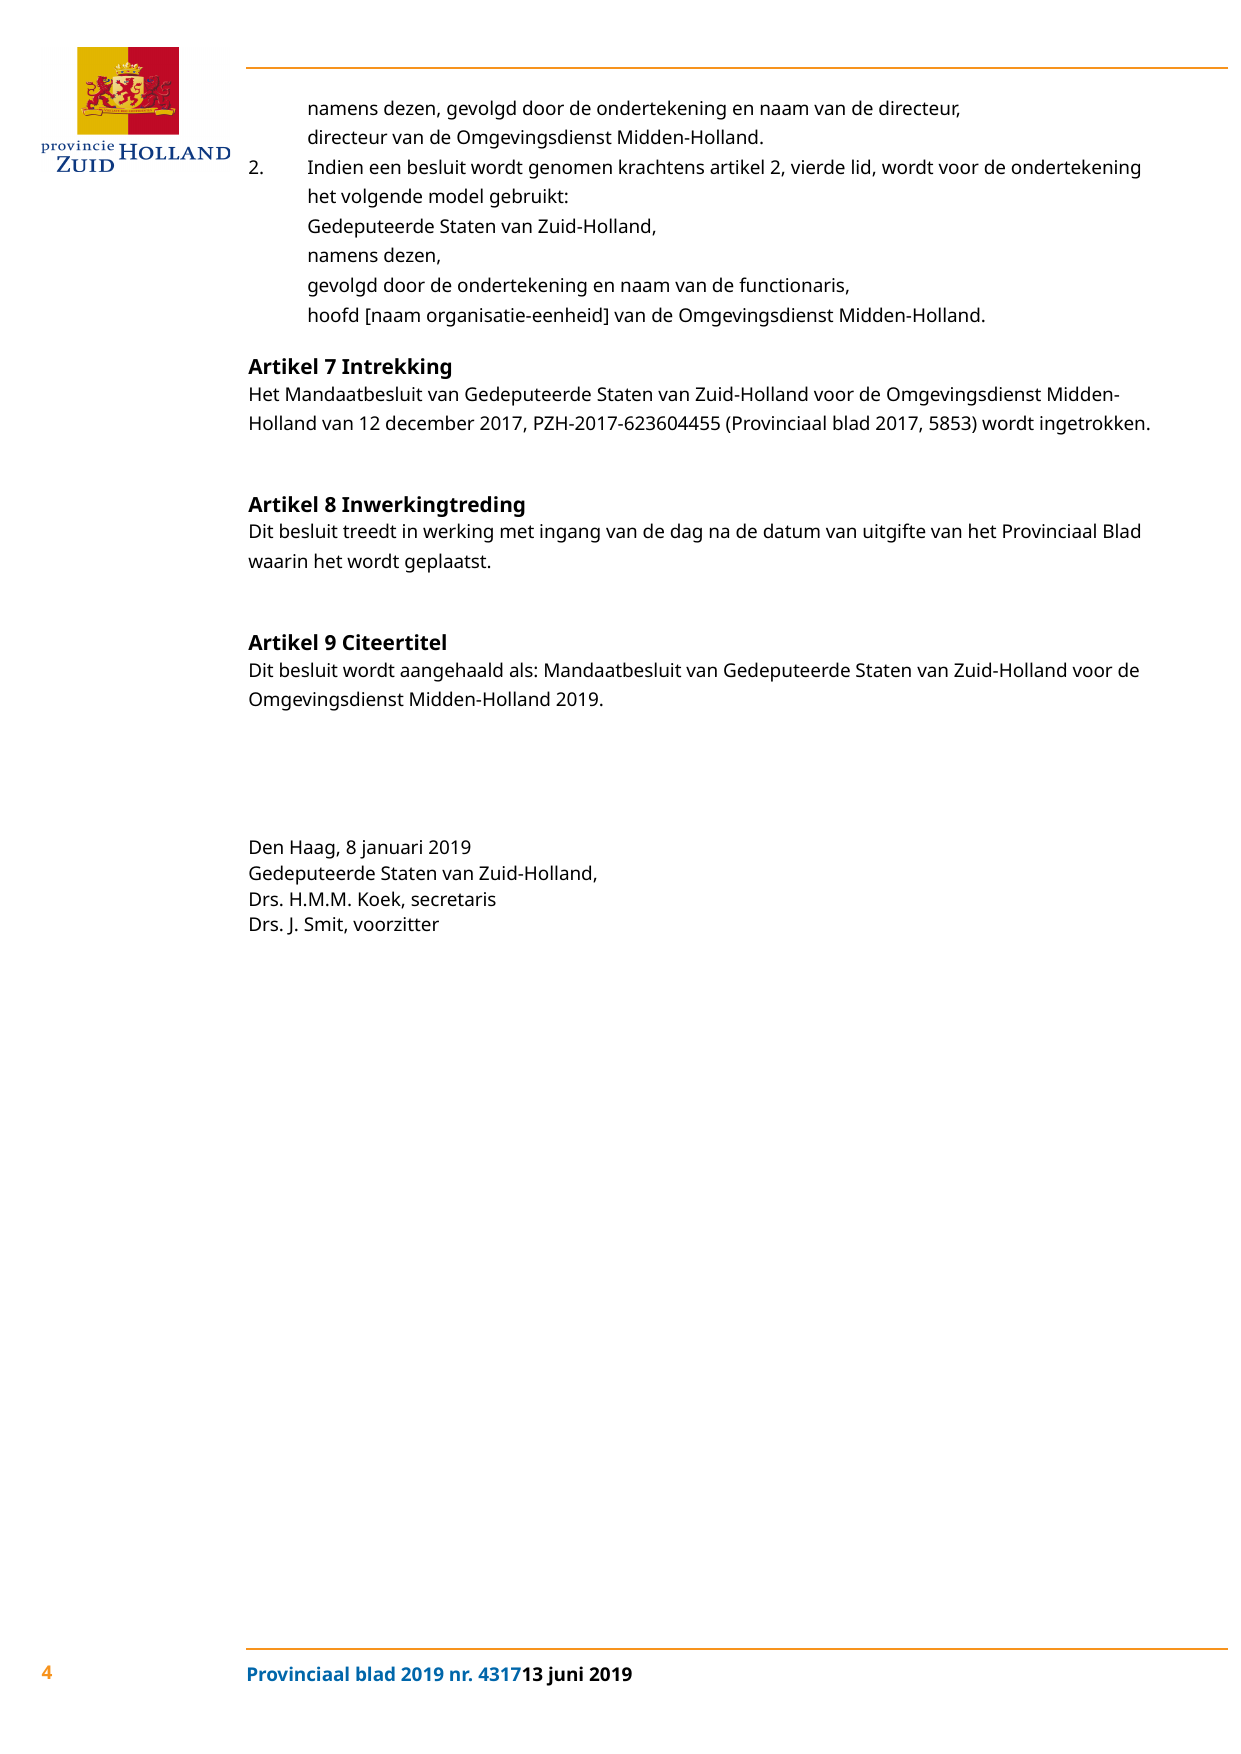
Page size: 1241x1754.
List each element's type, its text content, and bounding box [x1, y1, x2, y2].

list gevolgd door de ondertekening en naam van de functionaris, [248, 272, 1152, 298]
text Drs. J. Smit, voorzitter [248, 911, 1152, 937]
list namens dezen, gevolgd door de ondertekening en naam van de directeur, [248, 95, 1152, 121]
list Gedeputeerde Staten van Zuid-Holland, [248, 213, 1152, 239]
list namens dezen, [248, 243, 1152, 268]
text Het Mandaatbesluit van Gedeputeerde Staten van Zuid-Holland voor de Omgevingsdienst Midden-Holland van 12 december 2017, PZH-2017-623604455 (Provinciaal blad 2017, 5853) wordt ingetrokken. [248, 381, 1152, 436]
text Artikel 9 Citeertitel [248, 628, 1152, 657]
picture [41, 47, 231, 172]
text Dit besluit treedt in werking met ingang van de dag na de datum van uitgifte van het Provinciaal Blad waarin het wordt geplaatst. [248, 519, 1152, 574]
text Gedeputeerde Staten van Zuid-Holland, [248, 860, 1152, 886]
text Den Haag, 8 januari 2019 [248, 834, 1152, 860]
text Drs. H.M.M. Koek, secretaris [248, 886, 1152, 911]
list Indien een besluit wordt genomen krachtens artikel 2, vierde lid, wordt voor de ondertekening het volgende model gebruikt: [248, 154, 1152, 209]
list hoofd [naam organisatie-eenheid] van de Omgevingsdienst Midden-Holland. [248, 302, 1152, 328]
text Dit besluit wordt aangehaald als: Mandaatbesluit van Gedeputeerde Staten van Zuid-Holland voor de Omgevingsdienst Midden-Holland 2019. [248, 657, 1152, 712]
list directeur van de Omgevingsdienst Midden-Holland. [248, 124, 1152, 150]
text Artikel 8 Inwerkingtreding [248, 490, 1152, 519]
text Artikel 7 Intrekking [248, 352, 1152, 381]
